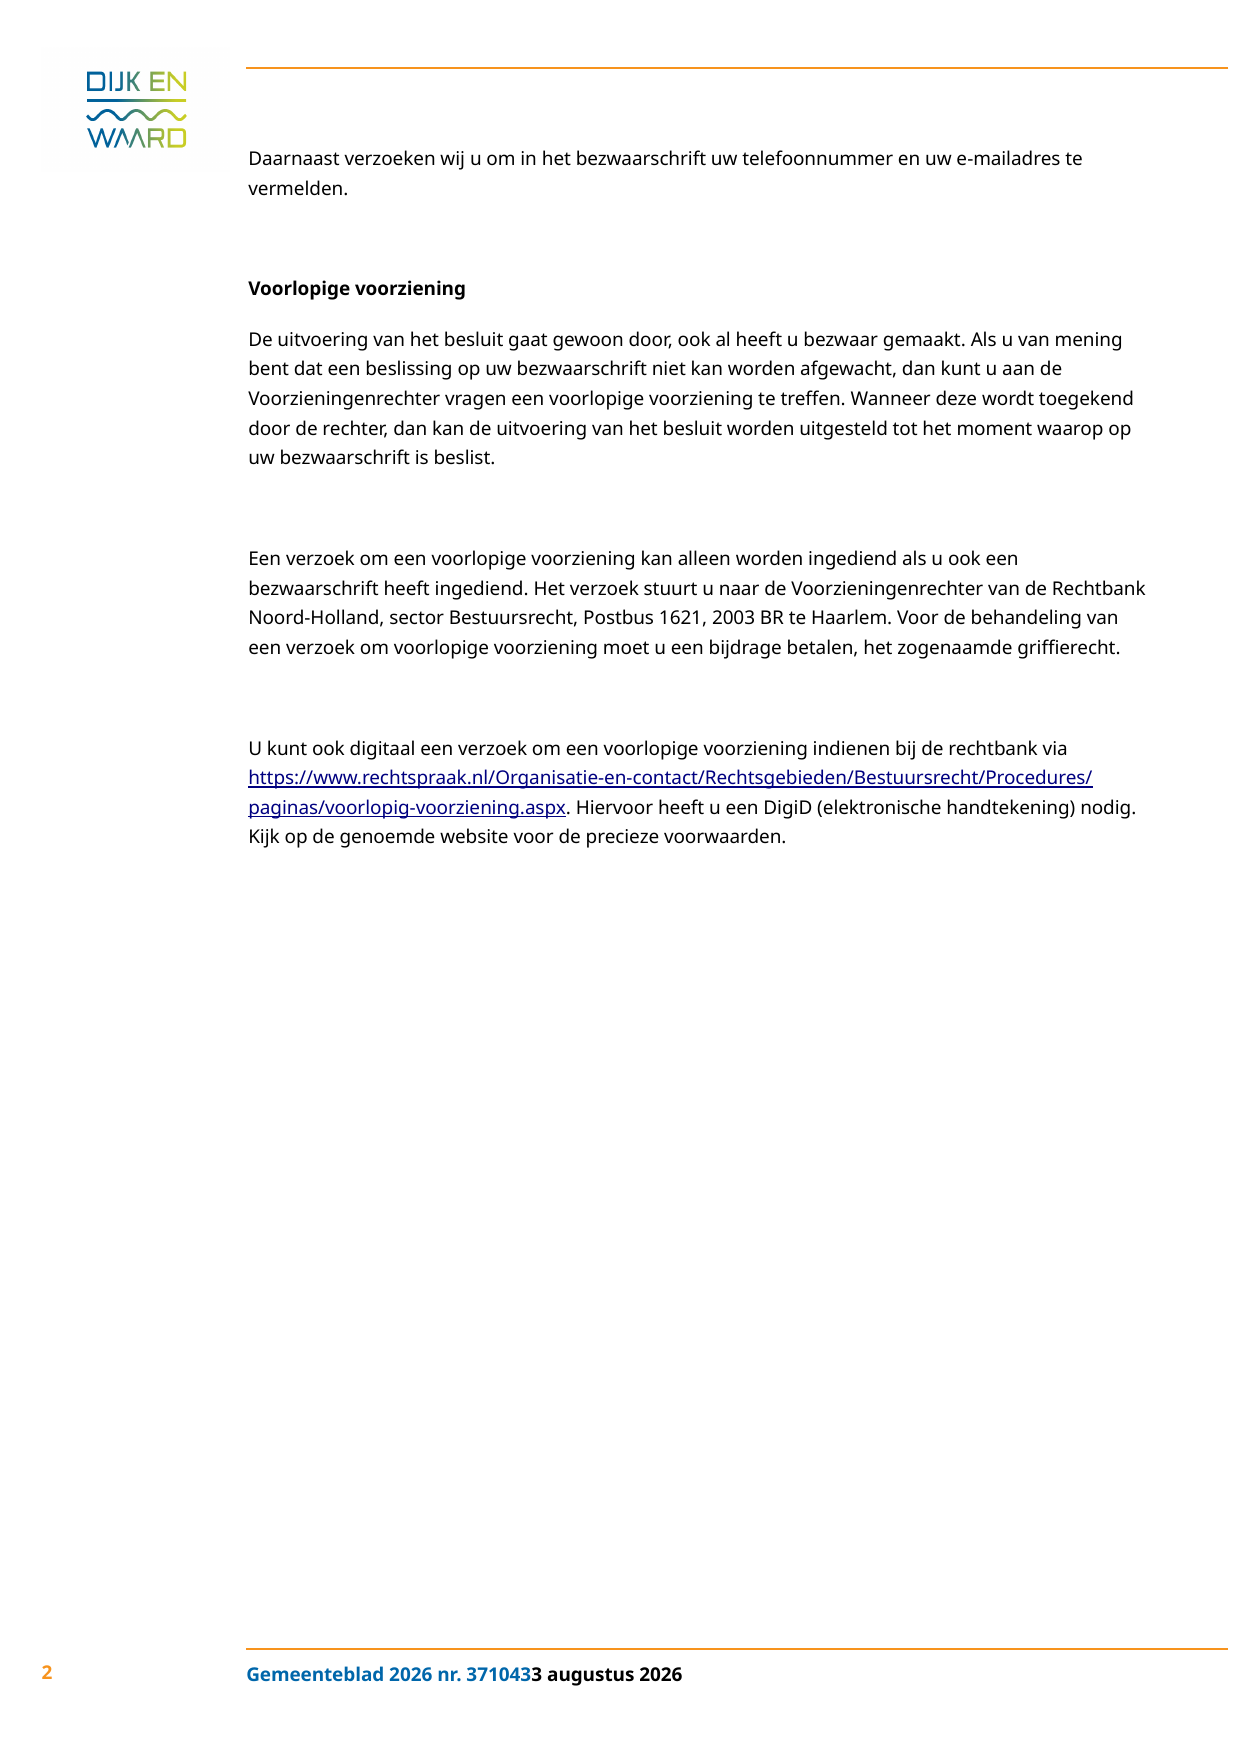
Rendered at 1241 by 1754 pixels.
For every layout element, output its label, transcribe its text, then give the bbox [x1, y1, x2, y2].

picture [41, 47, 231, 172]
text Een verzoek om een voorlopige voorziening kan alleen worden ingediend als u ook een bezwaarschrift heeft ingediend. Het verzoek stuurt u naar de Voorzieningenrechter van de Rechtbank Noord-Holland, sector Bestuursrecht, Postbus 1621, 2003 BR te Haarlem. Voor de behandeling van een verzoek om voorlopige voorziening moet u een bijdrage betalen, het zogenaamde griffierecht. [248, 545, 1152, 660]
text De uitvoering van het besluit gaat gewoon door, ook al heeft u bezwaar gemaakt. Als u van mening bent dat een beslissing op uw bezwaarschrift niet kan worden afgewacht, dan kunt u aan de Voorzieningenrechter vragen een voorlopige voorziening te treffen. Wanneer deze wordt toegekend door de rechter, dan kan de uitvoering van het besluit worden uitgesteld tot het moment waarop op uw bezwaarschrift is beslist. [248, 326, 1152, 470]
text U kunt ook digitaal een verzoek om een voorlopige voorziening indienen bij de rechtbank via https://www.rechtspraak.nl/Organisatie-en-contact/Rechtsgebieden/Bestuursrecht/Procedures/paginas/voorlopig-voorziening.aspx. Hiervoor heeft u een DigiD (elektronische handtekening) nodig. Kijk op de genoemde website voor de precieze voorwaarden. [248, 735, 1152, 849]
text Daarnaast verzoeken wij u om in het bezwaarschrift uw telefoonnummer en uw e-mailadres te vermelden. [248, 145, 1152, 201]
text Voorlopige voorziening [248, 276, 1152, 301]
